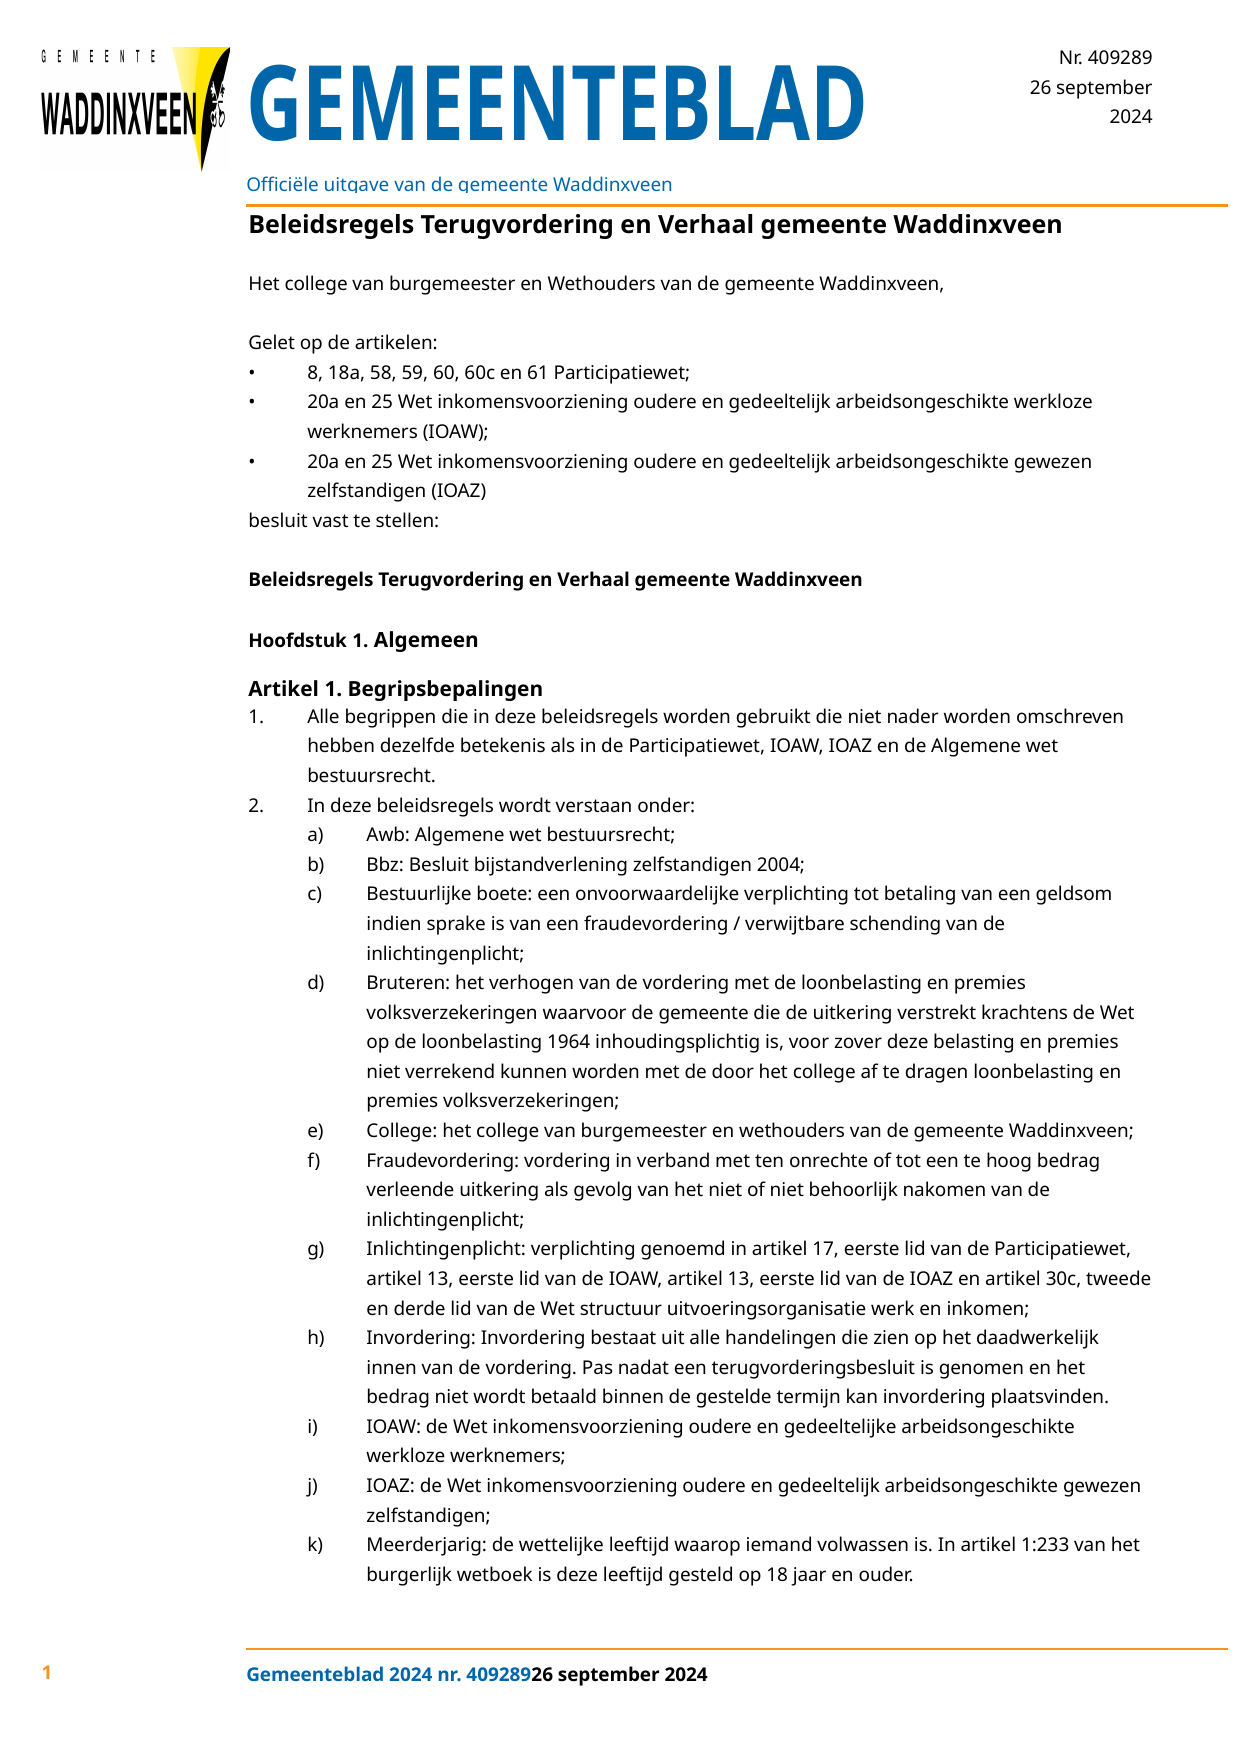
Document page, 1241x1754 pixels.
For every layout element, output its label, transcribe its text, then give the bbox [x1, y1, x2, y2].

text Gelet op de artikelen: [248, 329, 1152, 355]
list 20a en 25 Wet inkomensvoorziening oudere en gedeeltelijk arbeidsongeschikte werkloze werknemers (IOAW); [248, 389, 1152, 444]
text besluit vast te stellen: [248, 507, 1152, 533]
text Beleidsregels Terugvordering en Verhaal gemeente Waddinxveen [248, 566, 1152, 592]
list Alle begrippen die in deze beleidsregels worden gebruikt die niet nader worden omschreven hebben dezelfde betekenis als in de Participatiewet, IOAW, IOAZ en de Algemene wet bestuursrecht. [248, 703, 1152, 788]
text Artikel 1. Begripsbepalingen [248, 674, 1152, 703]
list Bruteren: het verhogen van de vordering met de loonbelasting en premies volksverzekeringen waarvoor de gemeente die de uitkering verstrekt krachtens de Wet op de loonbelasting 1964 inhoudingsplichtig is, voor zover deze belasting en premies niet verrekend kunnen worden met de door het college af te dragen loonbelasting en premies volksverzekeringen; [307, 969, 1152, 1113]
list Fraudevordering: vordering in verband met ten onrechte of tot een te hoog bedrag verleende uitkering als gevolg van het niet of niet behoorlijk nakomen van de inlichtingenplicht; [307, 1147, 1152, 1232]
list 8, 18a, 58, 59, 60, 60c en 61 Participatiewet; [248, 359, 1152, 385]
list Bestuurlijke boete: een onvoorwaardelijke verplichting tot betaling van een geldsom indien sprake is van een fraudevordering / verwijtbare schending van de inlichtingenplicht; [307, 881, 1152, 965]
list Bbz: Besluit bijstandverlening zelfstandigen 2004; [307, 851, 1152, 877]
text Hoofdstuk 1. Algemeen [248, 625, 1152, 654]
list Inlichtingenplicht: verplichting genoemd in artikel 17, eerste lid van de Participatiewet, artikel 13, eerste lid van de IOAW, artikel 13, eerste lid van de IOAZ en artikel 30c, tweede en derde lid van de Wet structuur uitvoeringsorganisatie werk en inkomen; [307, 1236, 1152, 1320]
list Awb: Algemene wet bestuursrecht; [307, 821, 1152, 847]
list 20a en 25 Wet inkomensvoorziening oudere en gedeeltelijk arbeidsongeschikte gewezen zelfstandigen (IOAZ) [248, 448, 1152, 503]
list Meerderjarig: de wettelijke leeftijd waarop iemand volwassen is. In artikel 1:233 van het burgerlijk wetboek is deze leeftijd gesteld op 18 jaar en ouder. [307, 1531, 1152, 1587]
list IOAW: de Wet inkomensvoorziening oudere en gedeeltelijke arbeidsongeschikte werkloze werknemers; [307, 1413, 1152, 1468]
picture [41, 47, 231, 172]
text Beleidsregels Terugvordering en Verhaal gemeente Waddinxveen [248, 207, 1152, 241]
list College: het college van burgemeester en wethouders van de gemeente Waddinxveen; [307, 1117, 1152, 1143]
text Het college van burgemeester en Wethouders van de gemeente Waddinxveen, [248, 270, 1152, 296]
list IOAZ: de Wet inkomensvoorziening oudere en gedeeltelijk arbeidsongeschikte gewezen zelfstandigen; [307, 1472, 1152, 1527]
list In deze beleidsregels wordt verstaan onder: [248, 792, 1152, 817]
list Invordering: Invordering bestaat uit alle handelingen die zien op het daadwerkelijk innen van de vordering. Pas nadat een terugvorderingsbesluit is genomen en het bedrag niet wordt betaald binnen de gestelde termijn kan invordering plaatsvinden. [307, 1324, 1152, 1409]
